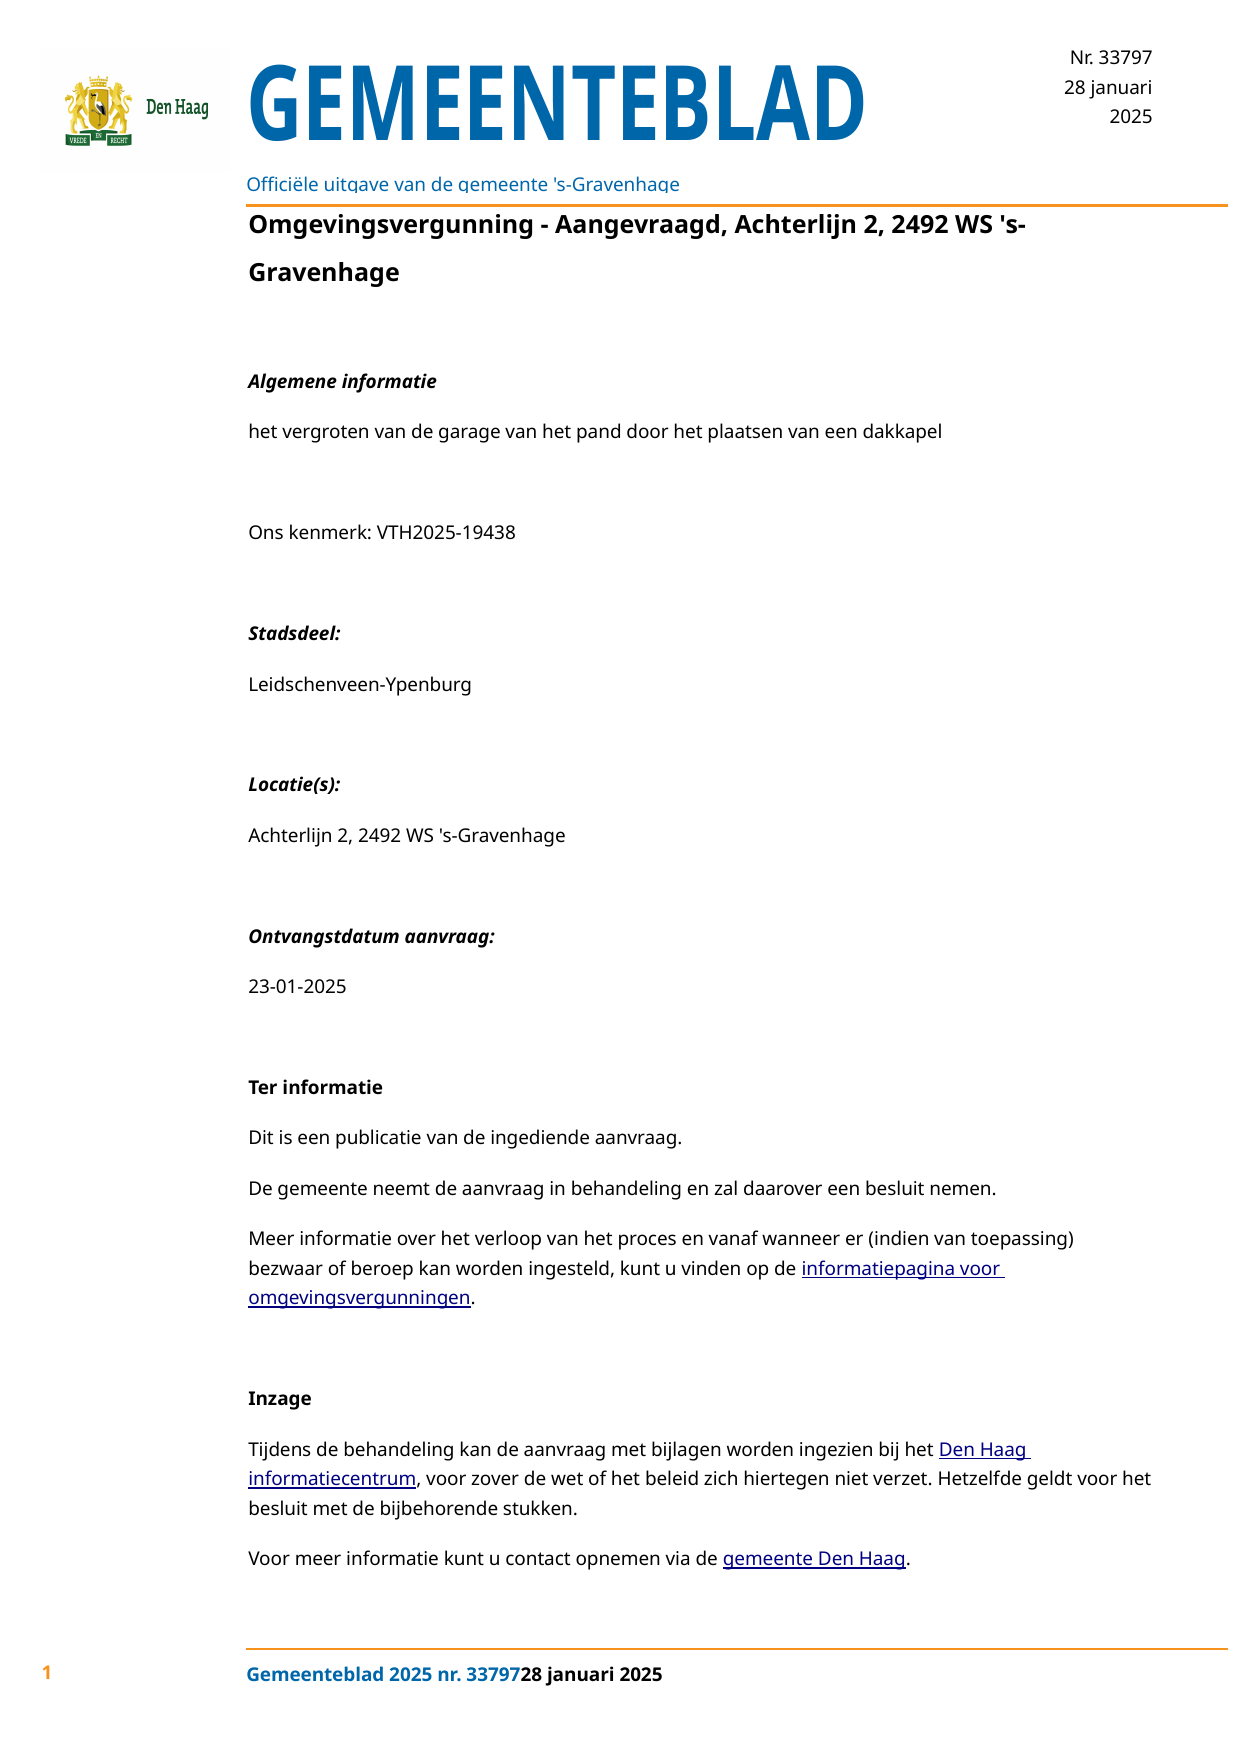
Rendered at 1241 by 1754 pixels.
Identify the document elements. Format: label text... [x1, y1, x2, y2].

text Ontvangstdatum aanvraag: [248, 923, 1152, 949]
text Dit is een publicatie van de ingediende aanvraag. [248, 1124, 1152, 1150]
text Stadsdeel: [248, 620, 1152, 646]
text Inzage [248, 1385, 1152, 1411]
text Tijdens de behandeling kan de aanvraag met bijlagen worden ingezien bij het Den Haag informatiecentrum, voor zover de wet of het beleid zich hiertegen niet verzet. Hetzelfde geldt voor het besluit met de bijbehorende stukken. [248, 1436, 1152, 1521]
text De gemeente neemt de aanvraag in behandeling en zal daarover een besluit nemen. [248, 1175, 1152, 1201]
text 23-01-2025 [248, 973, 1152, 999]
text Leidschenveen-Ypenburg [248, 671, 1152, 697]
picture [41, 47, 231, 172]
text Ons kenmerk: VTH2025-19438 [248, 519, 1152, 545]
text Meer informatie over het verloop van het proces en vanaf wanneer er (indien van toepassing) bezwaar of beroep kan worden ingesteld, kunt u vinden op de informatiepagina voor omgevingsvergunningen. [248, 1225, 1152, 1310]
text Voor meer informatie kunt u contact opnemen via de gemeente Den Haag. [248, 1545, 1152, 1571]
text het vergroten van de garage van het pand door het plaatsen van een dakkapel [248, 419, 1152, 444]
text Algemene informatie [248, 368, 1152, 394]
text Omgevingsvergunning - Aangevraagd, Achterlijn 2, 2492 WS 's-Gravenhage [248, 207, 1152, 288]
text Locatie(s): [248, 772, 1152, 797]
text Ter informatie [248, 1074, 1152, 1100]
text Achterlijn 2, 2492 WS 's-Gravenhage [248, 822, 1152, 848]
